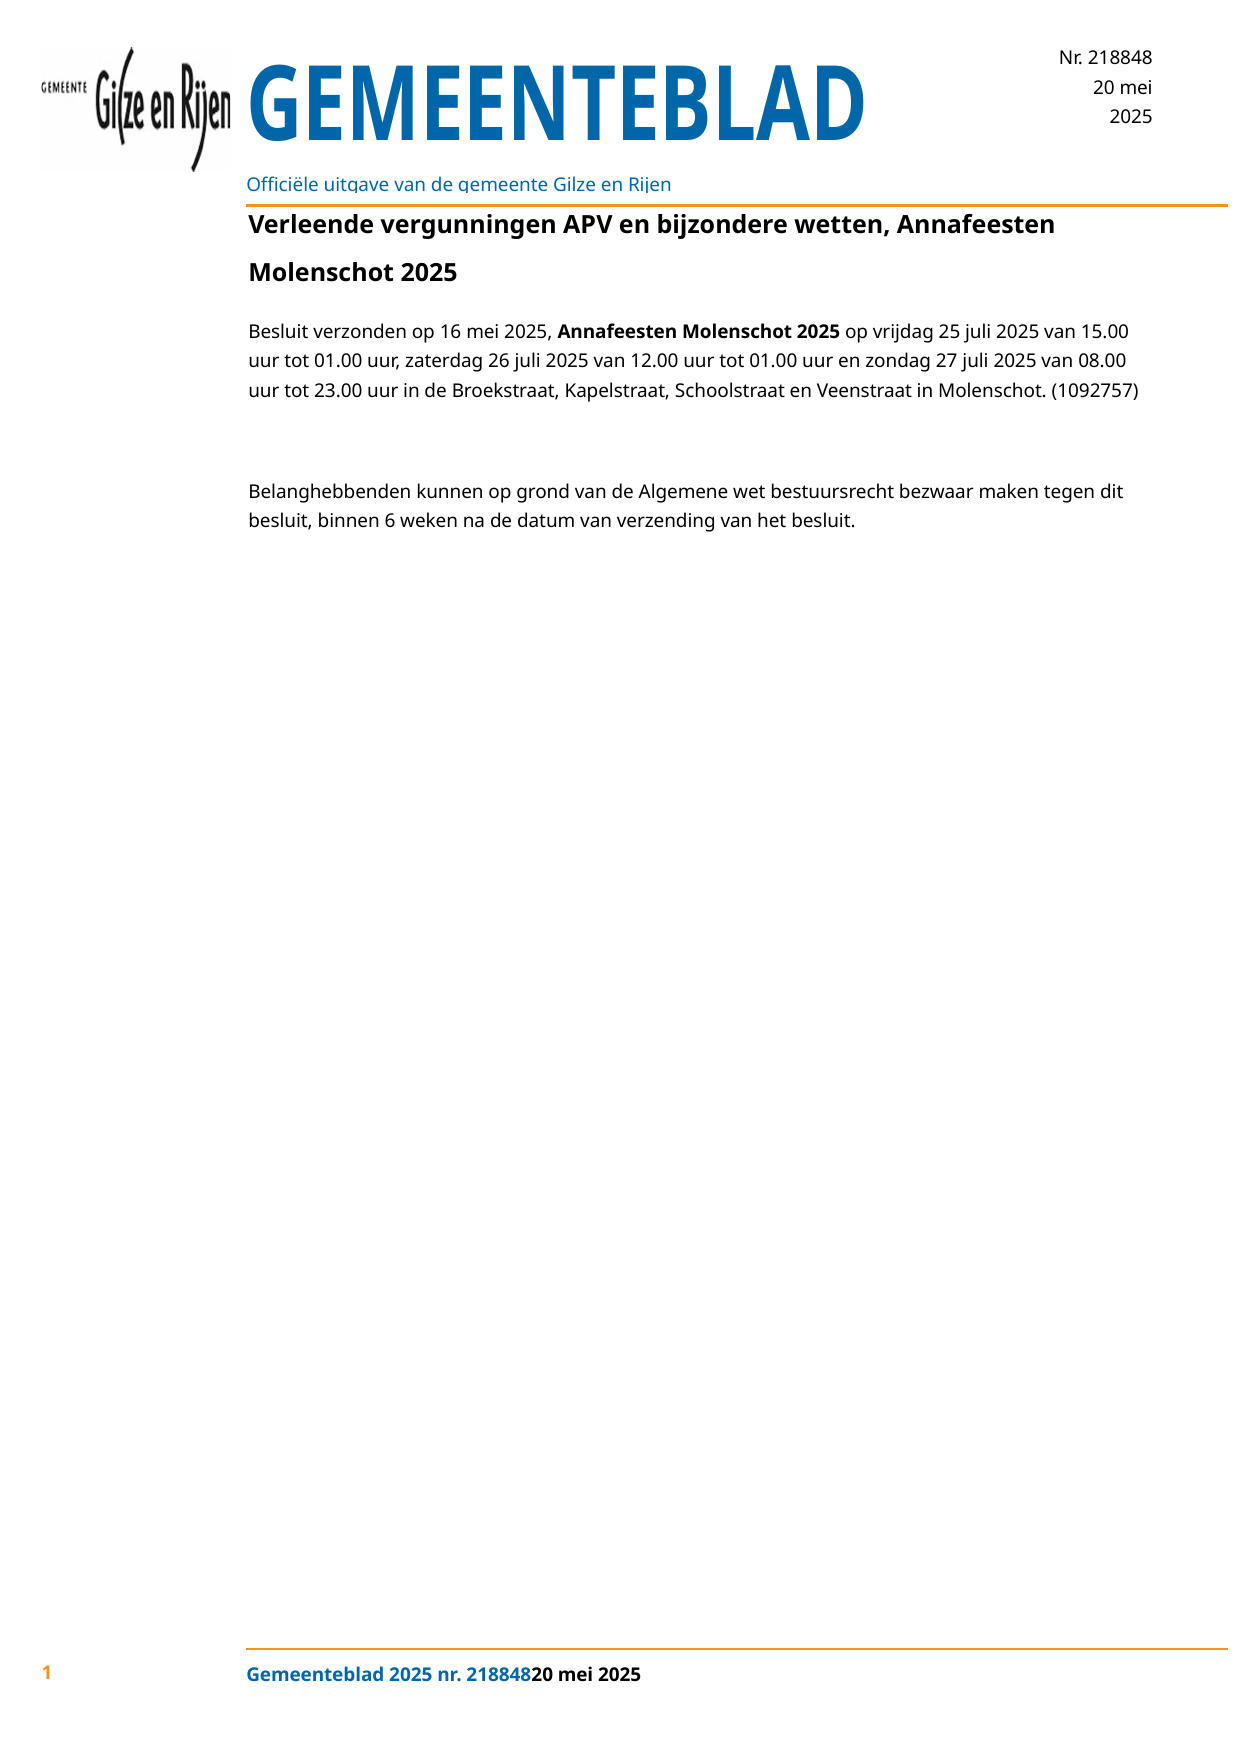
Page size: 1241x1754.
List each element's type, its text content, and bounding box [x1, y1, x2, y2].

text Verleende vergunningen APV en bijzondere wetten, Annafeesten Molenschot 2025 [248, 207, 1152, 288]
picture [41, 47, 231, 172]
text Besluit verzonden op 16 mei 2025, Annafeesten Molenschot 2025 op vrijdag 25 juli 2025 van 15.00 uur tot 01.00 uur, zaterdag 26 juli 2025 van 12.00 uur tot 01.00 uur en zondag 27 juli 2025 van 08.00 uur tot 23.00 uur in de Broekstraat, Kapelstraat, Schoolstraat en Veenstraat in Molenschot. (1092757) [248, 318, 1152, 403]
text Belanghebbenden kunnen op grond van de Algemene wet bestuursrecht bezwaar maken tegen dit besluit, binnen 6 weken na de datum van verzending van het besluit. [248, 478, 1152, 533]
